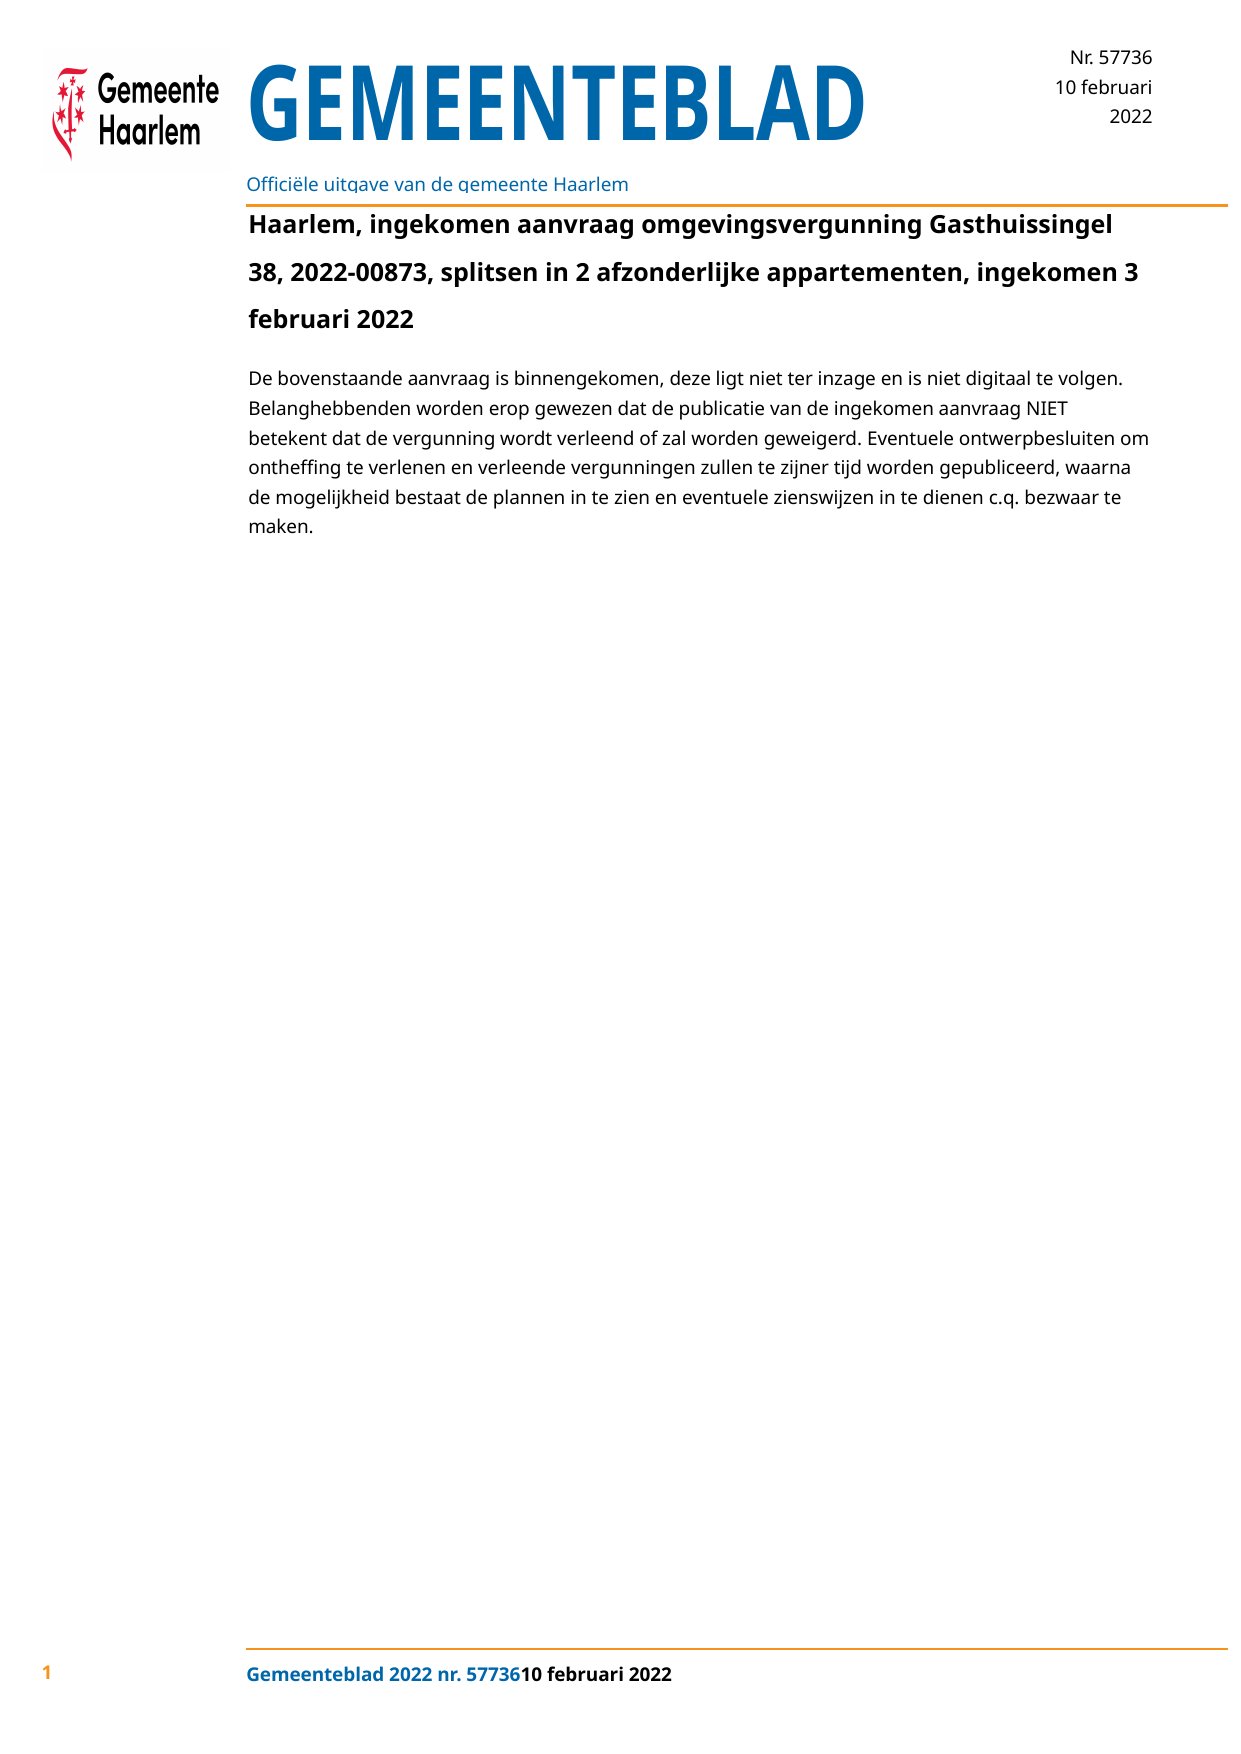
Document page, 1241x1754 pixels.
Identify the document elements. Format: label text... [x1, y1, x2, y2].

picture [41, 47, 231, 172]
text De bovenstaande aanvraag is binnengekomen, deze ligt niet ter inzage en is niet digitaal te volgen. Belanghebbenden worden erop gewezen dat de publicatie van de ingekomen aanvraag NIET betekent dat de vergunning wordt verleend of zal worden geweigerd. Eventuele ontwerpbesluiten om ontheffing te verlenen en verleende vergunningen zullen te zijner tijd worden gepubliceerd, waarna de mogelijkheid bestaat de plannen in te zien en eventuele zienswijzen in te dienen c.q. bezwaar te maken. [248, 366, 1152, 539]
text Haarlem, ingekomen aanvraag omgevingsvergunning Gasthuissingel 38, 2022-00873, splitsen in 2 afzonderlijke appartementen, ingekomen 3 februari 2022 [248, 207, 1152, 336]
